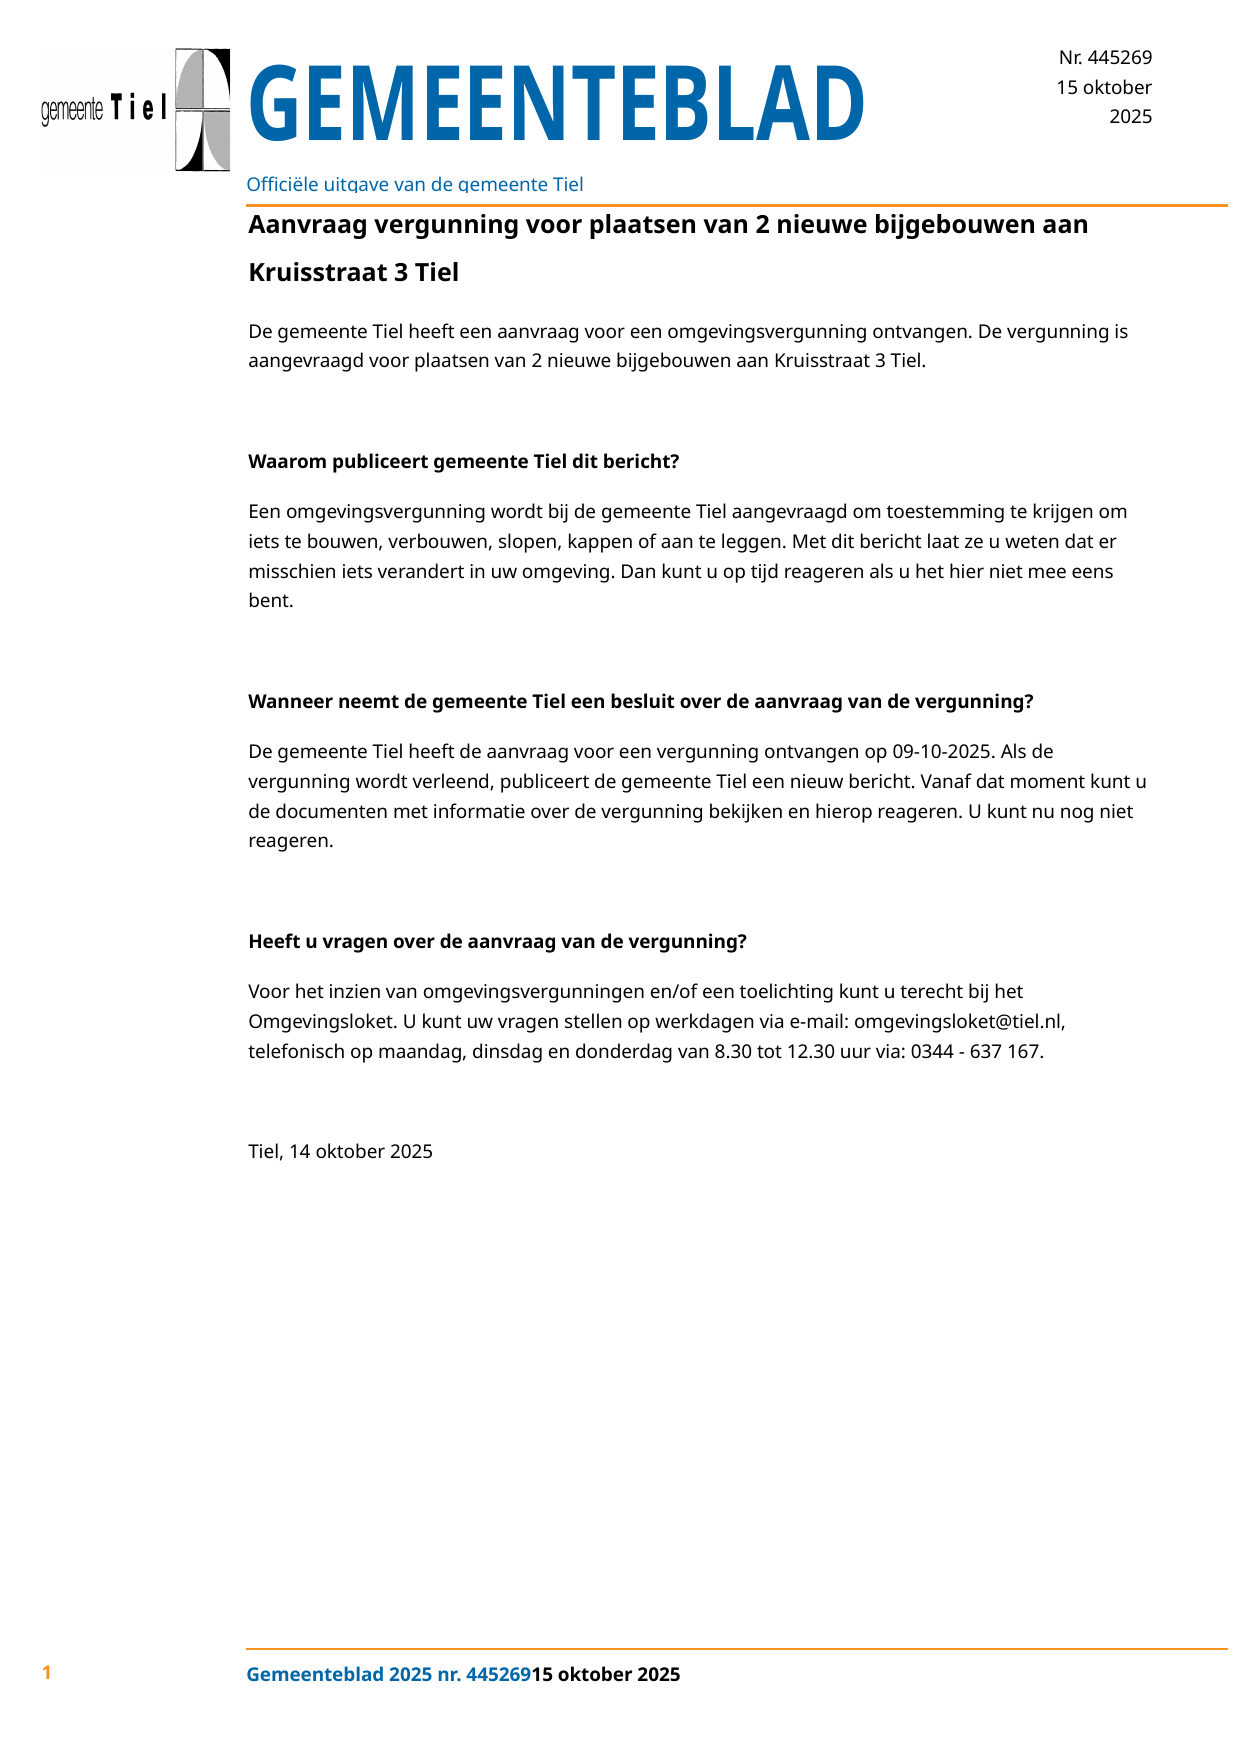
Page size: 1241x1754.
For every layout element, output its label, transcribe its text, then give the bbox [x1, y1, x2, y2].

text Heeft u vragen over de aanvraag van de vergunning? [248, 928, 1152, 954]
text Een omgevingsvergunning wordt bij de gemeente Tiel aangevraagd om toestemming te krijgen om iets te bouwen, verbouwen, slopen, kappen of aan te leggen. Met dit bericht laat ze u weten dat er misschien iets verandert in uw omgeving. Dan kunt u op tijd reageren als u het hier niet mee eens bent. [248, 499, 1152, 613]
text De gemeente Tiel heeft de aanvraag voor een vergunning ontvangen op 09-10-2025. Als de vergunning wordt verleend, publiceert de gemeente Tiel een nieuw bericht. Vanaf dat moment kunt u de documenten met informatie over de vergunning bekijken en hierop reageren. U kunt nu nog niet reageren. [248, 739, 1152, 853]
text Wanneer neemt de gemeente Tiel een besluit over de aanvraag van de vergunning? [248, 688, 1152, 714]
text Voor het inzien van omgevingsvergunningen en/of een toelichting kunt u terecht bij het Omgevingsloket. U kunt uw vragen stellen op werkdagen via e-mail: omgevingsloket@tiel.nl, telefonisch op maandag, dinsdag en donderdag van 8.30 tot 12.30 uur via: 0344 - 637 167. [248, 979, 1152, 1064]
text De gemeente Tiel heeft een aanvraag voor een omgevingsvergunning ontvangen. De vergunning is aangevraagd voor plaatsen van 2 nieuwe bijgebouwen aan Kruisstraat 3 Tiel. [248, 318, 1152, 373]
text Aanvraag vergunning voor plaatsen van 2 nieuwe bijgebouwen aan Kruisstraat 3 Tiel [248, 207, 1152, 288]
picture [41, 47, 231, 172]
text Tiel, 14 oktober 2025 [248, 1139, 1152, 1164]
text Waarom publiceert gemeente Tiel dit bericht? [248, 448, 1152, 474]
